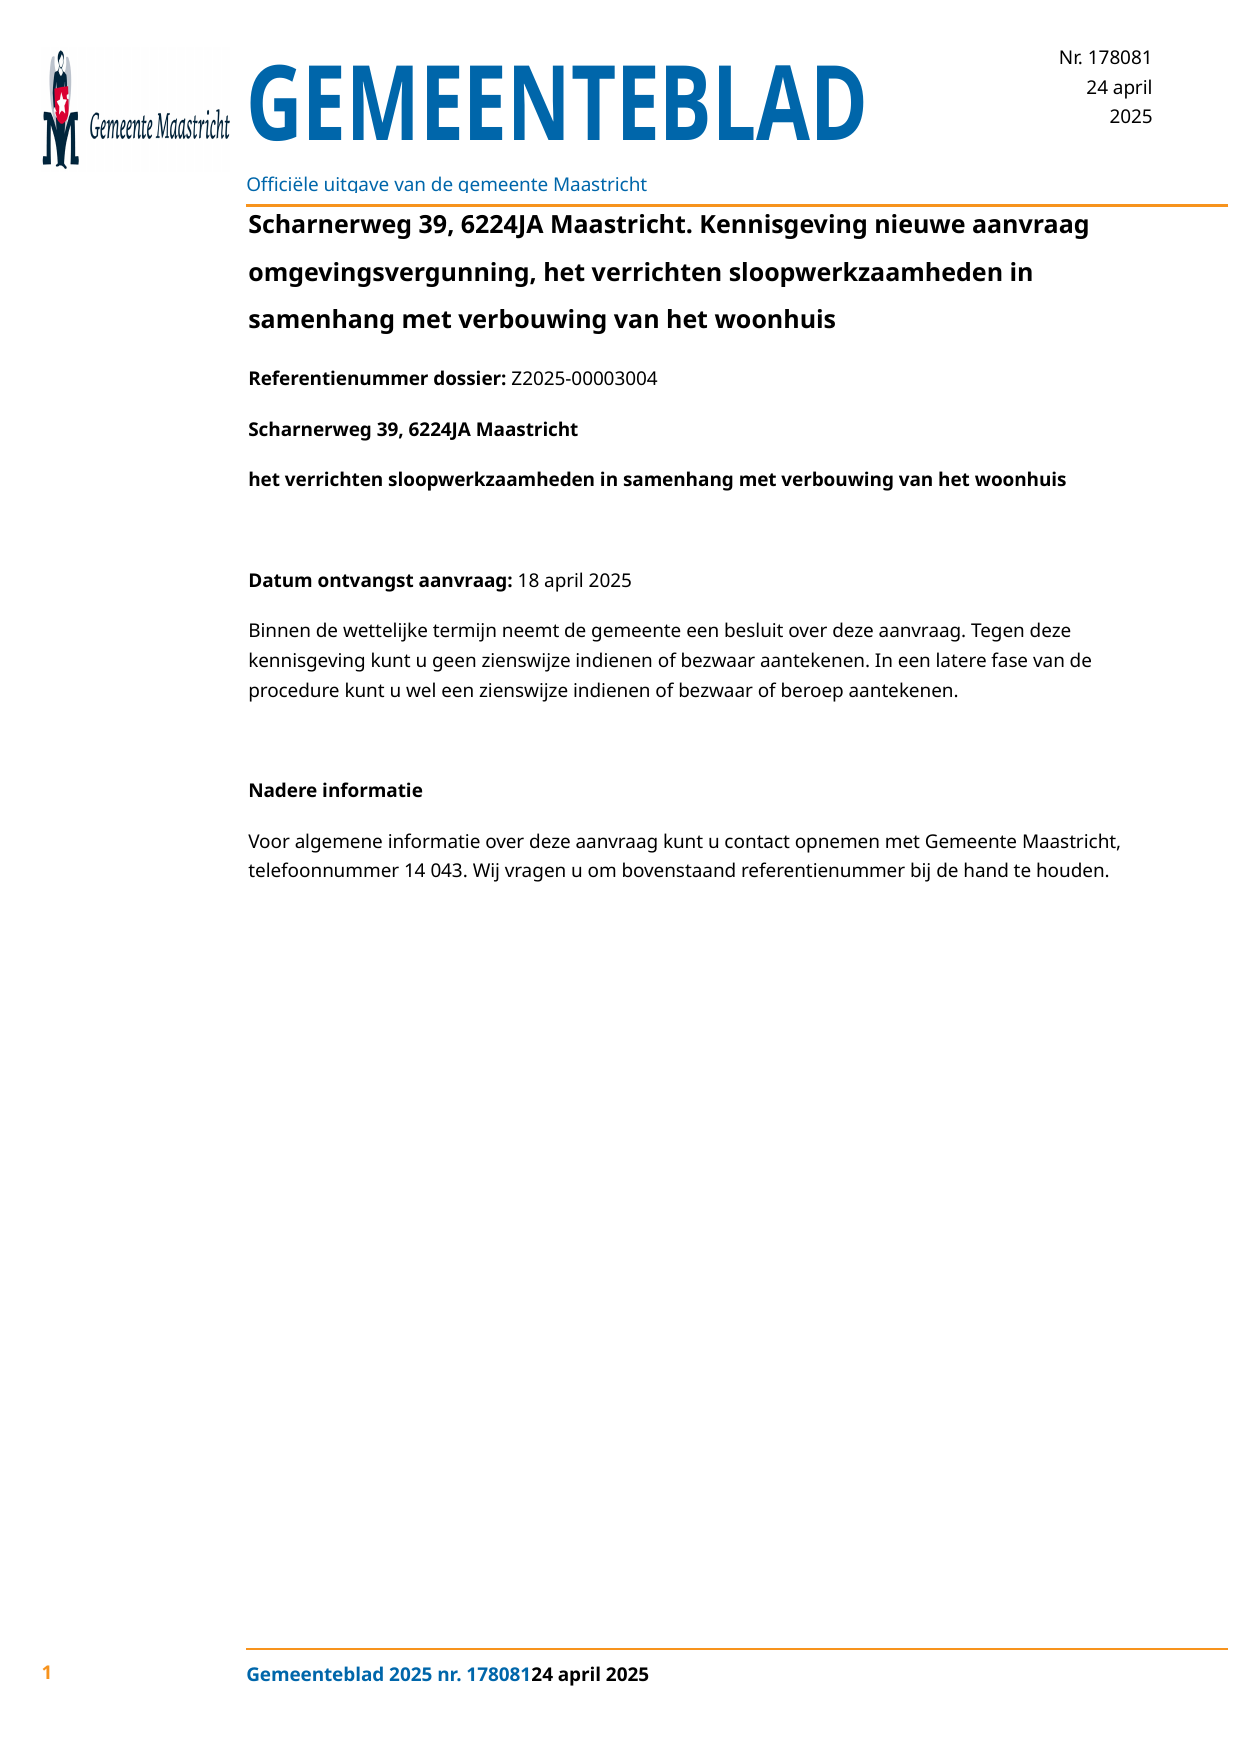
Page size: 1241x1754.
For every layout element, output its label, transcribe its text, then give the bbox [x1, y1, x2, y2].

text Scharnerweg 39, 6224JA Maastricht. Kennisgeving nieuwe aanvraag omgevingsvergunning, het verrichten sloopwerkzaamheden in samenhang met verbouwing van het woonhuis [248, 207, 1152, 336]
text Scharnerweg 39, 6224JA Maastricht [248, 416, 1152, 442]
text Datum ontvangst aanvraag: 18 april 2025 [248, 567, 1152, 593]
text Voor algemene informatie over deze aanvraag kunt u contact opnemen met Gemeente Maastricht, telefoonnummer 14 043. Wij vragen u om bovenstaand referentienummer bij de hand te houden. [248, 828, 1152, 883]
picture [41, 47, 231, 172]
text Binnen de wettelijke termijn neemt de gemeente een besluit over deze aanvraag. Tegen deze kennisgeving kunt u geen zienswijze indienen of bezwaar aantekenen. In een latere fase van de procedure kunt u wel een zienswijze indienen of bezwaar of beroep aantekenen. [248, 618, 1152, 702]
text Nadere informatie [248, 778, 1152, 803]
text het verrichten sloopwerkzaamheden in samenhang met verbouwing van het woonhuis [248, 466, 1152, 492]
text Referentienummer dossier: Z2025-00003004 [248, 366, 1152, 391]
